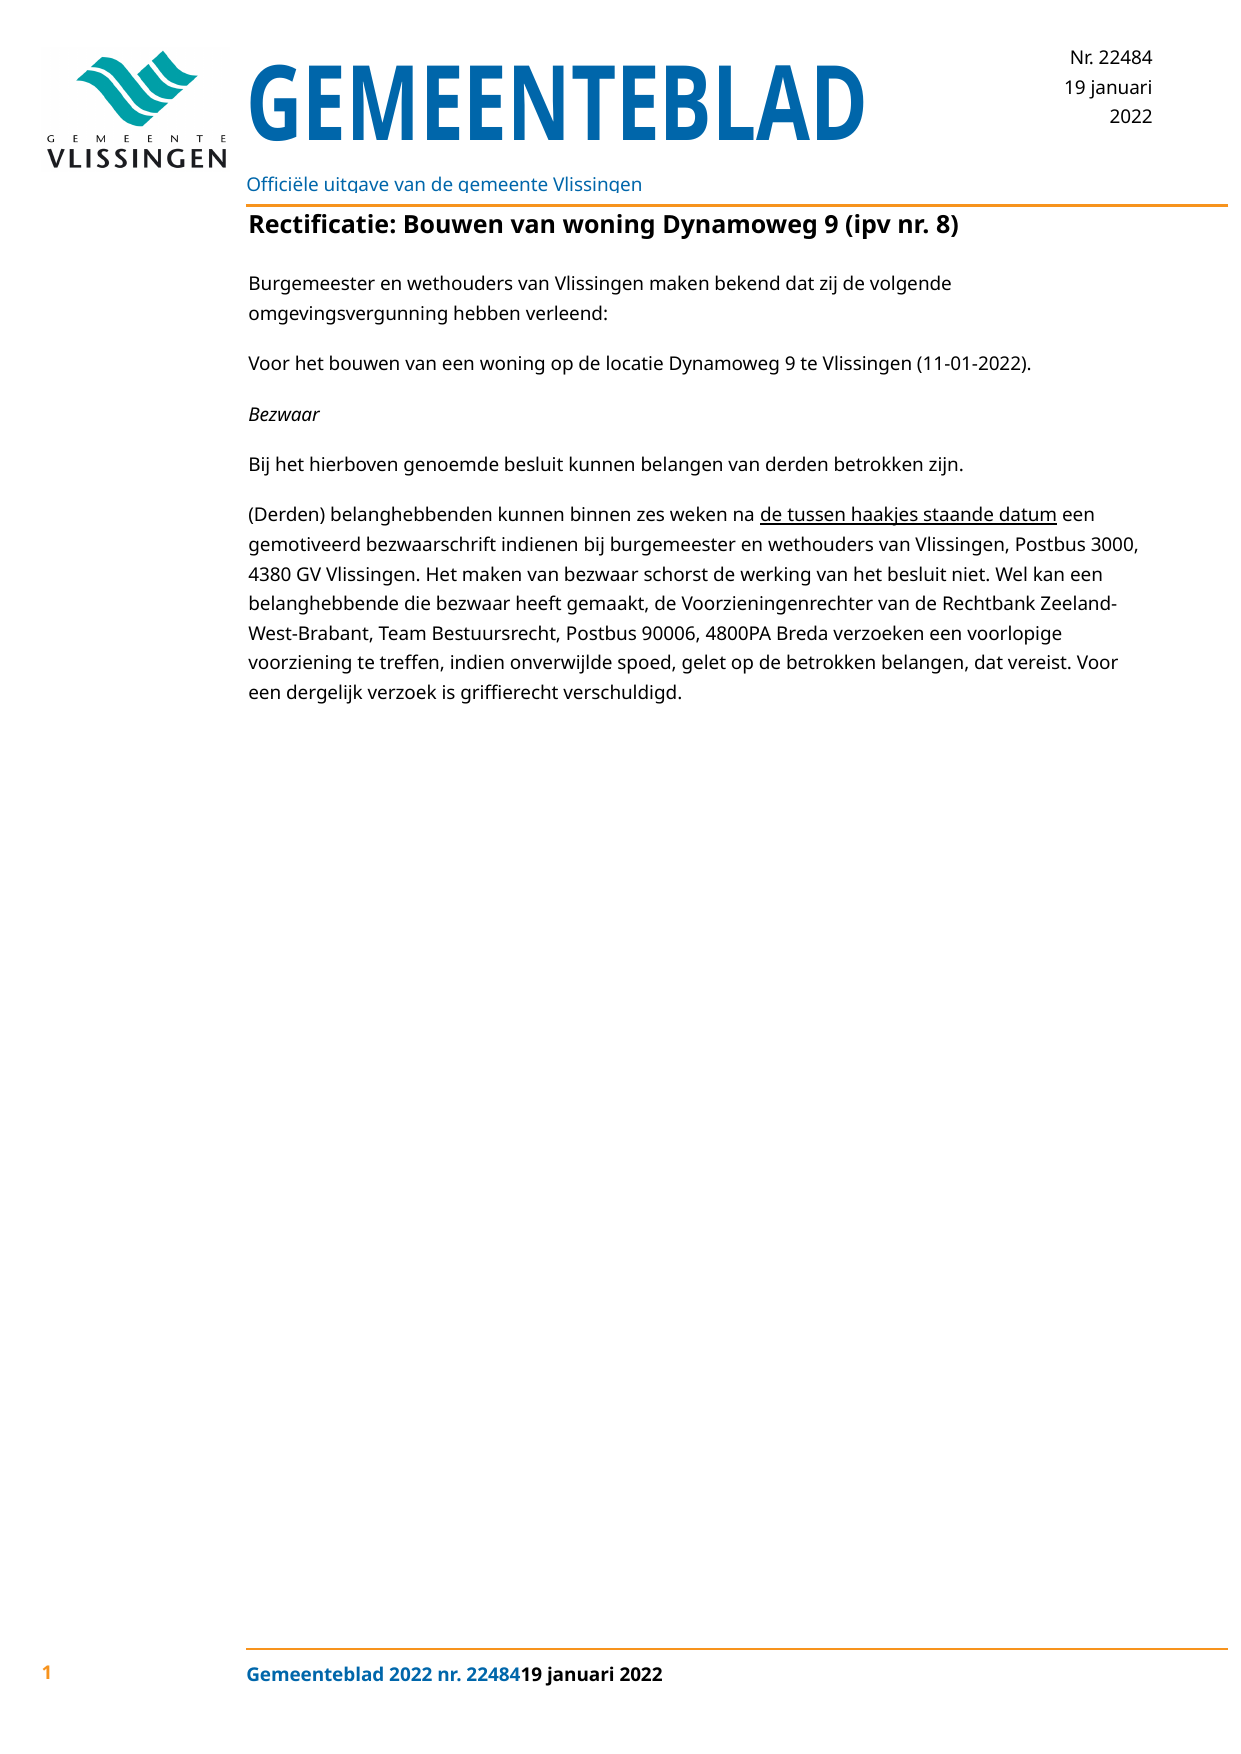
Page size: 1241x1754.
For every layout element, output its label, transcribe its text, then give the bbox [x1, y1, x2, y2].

text Rectificatie: Bouwen van woning Dynamoweg 9 (ipv nr. 8) [248, 207, 1152, 241]
text Bij het hierboven genoemde besluit kunnen belangen van derden betrokken zijn. [248, 451, 1152, 477]
text Voor het bouwen van een woning op de locatie Dynamoweg 9 te Vlissingen (11-01-2022). [248, 350, 1152, 376]
text Bezwaar [248, 401, 1152, 426]
picture [41, 47, 231, 172]
text Burgemeester en wethouders van Vlissingen maken bekend dat zij de volgende omgevingsvergunning hebben verleend: [248, 270, 1152, 326]
text (Derden) belanghebbenden kunnen binnen zes weken na de tussen haakjes staande datum een gemotiveerd bezwaarschrift indienen bij burgemeester en wethouders van Vlissingen, Postbus 3000, 4380 GV Vlissingen. Het maken van bezwaar schorst de werking van het besluit niet. Wel kan een belanghebbende die bezwaar heeft gemaakt, de Voorzieningenrechter van de Rechtbank Zeeland-West-Brabant, Team Bestuursrecht, Postbus 90006, 4800PA Breda verzoeken een voorlopige voorziening te treffen, indien onverwijlde spoed, gelet op de betrokken belangen, dat vereist. Voor een dergelijk verzoek is griffierecht verschuldigd. [248, 502, 1152, 705]
